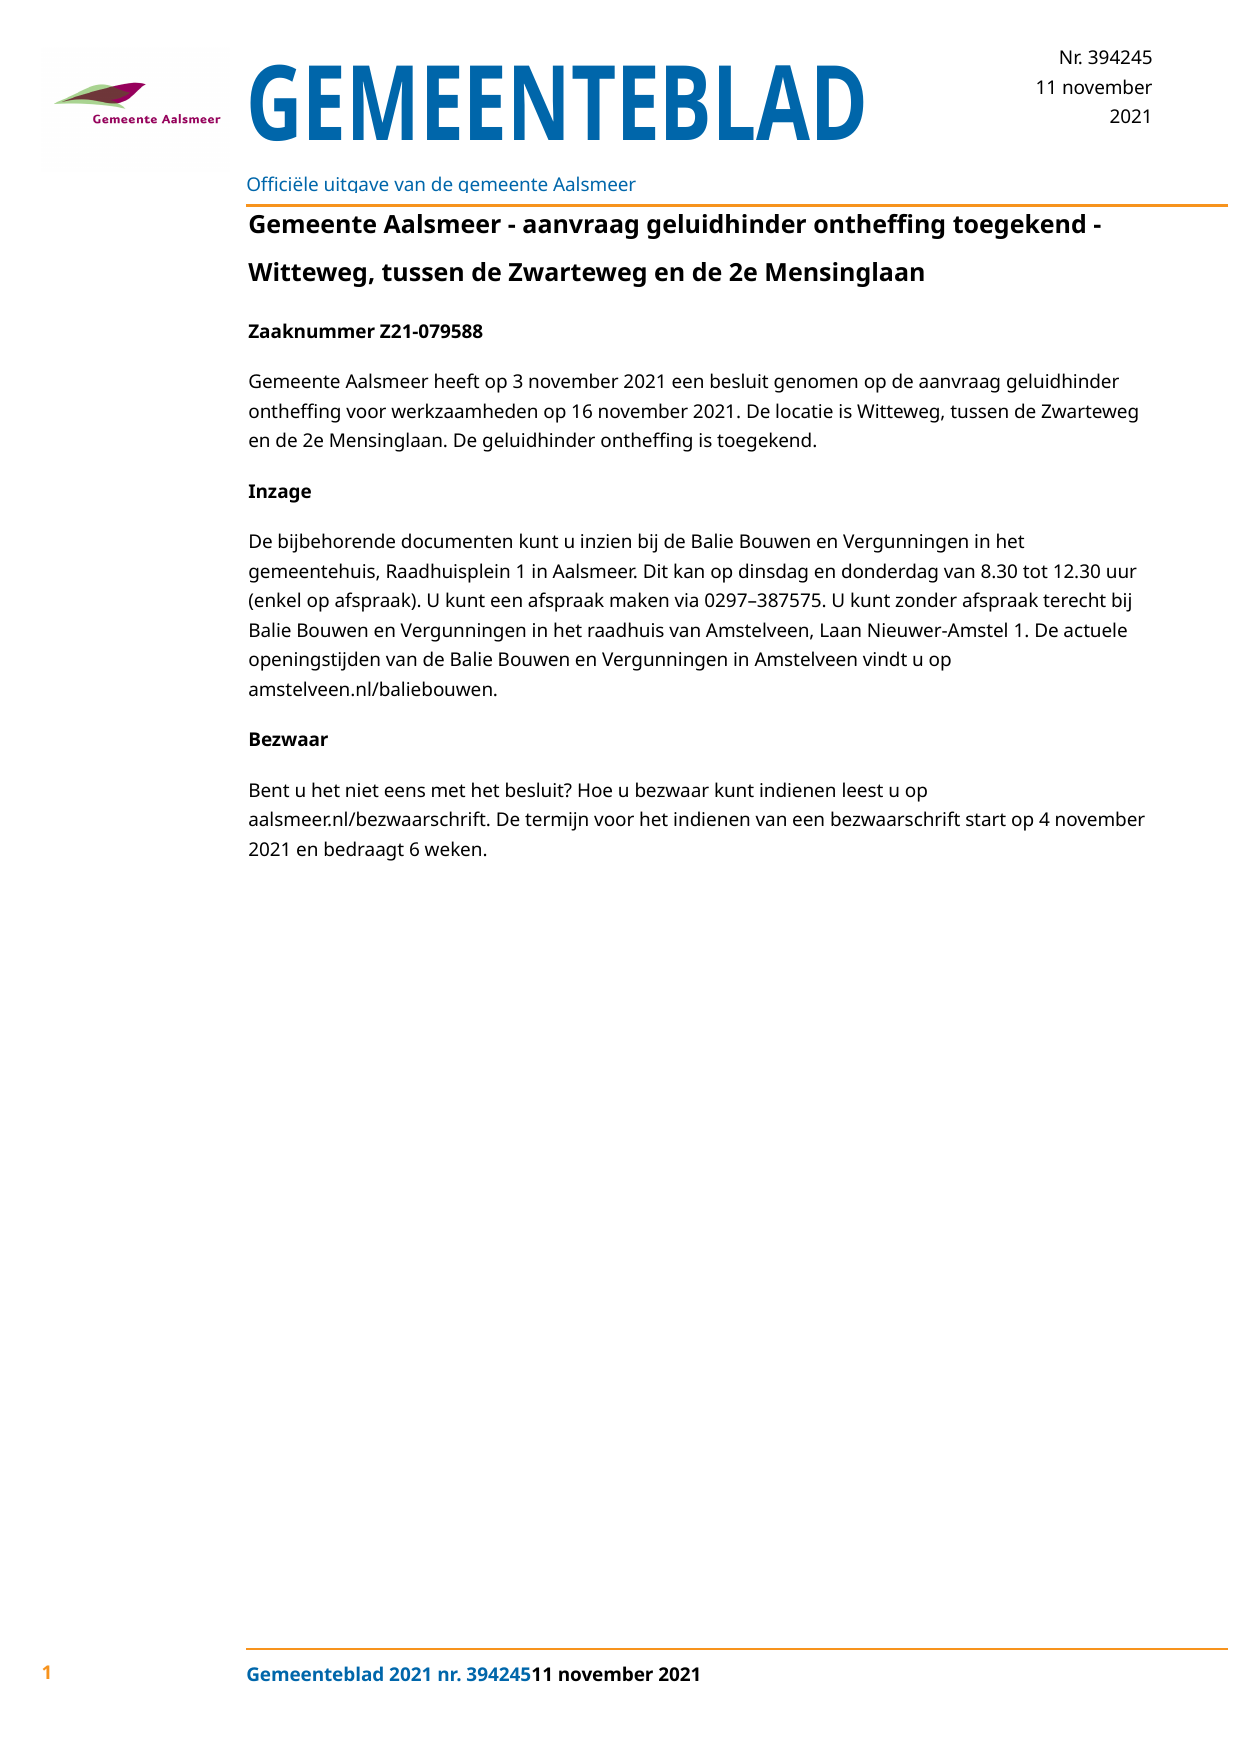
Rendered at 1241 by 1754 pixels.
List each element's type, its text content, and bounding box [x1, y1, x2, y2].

text Gemeente Aalsmeer heeft op 3 november 2021 een besluit genomen op de aanvraag geluidhinder ontheffing voor werkzaamheden op 16 november 2021. De locatie is Witteweg, tussen de Zwarteweg en de 2e Mensinglaan. De geluidhinder ontheffing is toegekend. [248, 368, 1152, 453]
text Gemeente Aalsmeer - aanvraag geluidhinder ontheffing toegekend - Witteweg, tussen de Zwarteweg en de 2e Mensinglaan [248, 207, 1152, 288]
text Inzage [248, 478, 1152, 504]
text Zaaknummer Z21-079588 [248, 318, 1152, 344]
text De bijbehorende documenten kunt u inzien bij de Balie Bouwen en Vergunningen in het gemeentehuis, Raadhuisplein 1 in Aalsmeer. Dit kan op dinsdag en donderdag van 8.30 tot 12.30 uur (enkel op afspraak). U kunt een afspraak maken via 0297–387575. U kunt zonder afspraak terecht bij Balie Bouwen en Vergunningen in het raadhuis van Amstelveen, Laan Nieuwer-Amstel 1. De actuele openingstijden van de Balie Bouwen en Vergunningen in Amstelveen vindt u op amstelveen.nl/baliebouwen. [248, 528, 1152, 702]
text Bent u het niet eens met het besluit? Hoe u bezwaar kunt indienen leest u op aalsmeer.nl/bezwaarschrift. De termijn voor het indienen van een bezwaarschrift start op 4 november 2021 en bedraagt 6 weken. [248, 777, 1152, 862]
text Bezwaar [248, 727, 1152, 752]
picture [41, 47, 231, 172]
